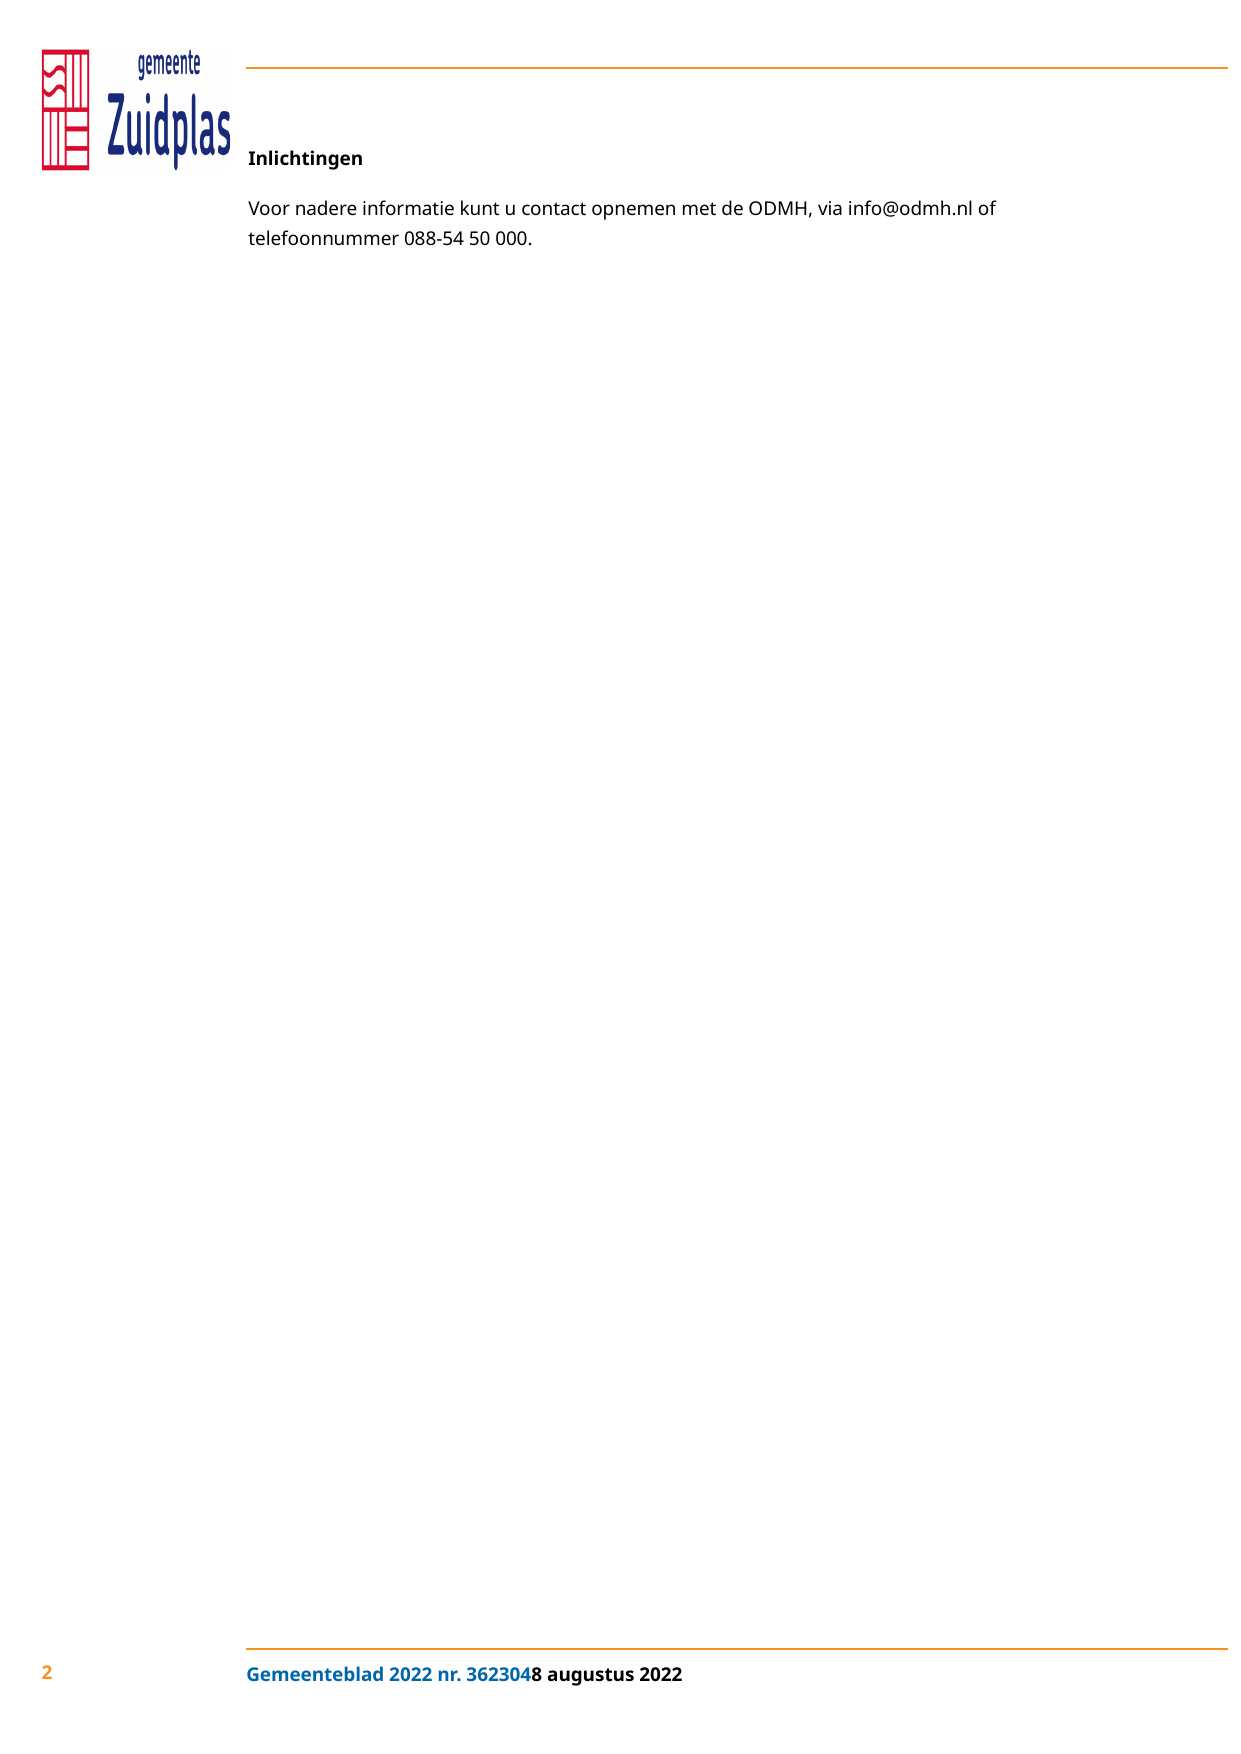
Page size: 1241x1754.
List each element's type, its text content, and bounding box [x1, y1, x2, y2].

text Voor nadere informatie kunt u contact opnemen met de ODMH, via info@odmh.nl of telefoonnummer 088-54 50 000. [248, 196, 1152, 251]
picture [41, 47, 231, 172]
text Inlichtingen [248, 145, 1152, 171]
